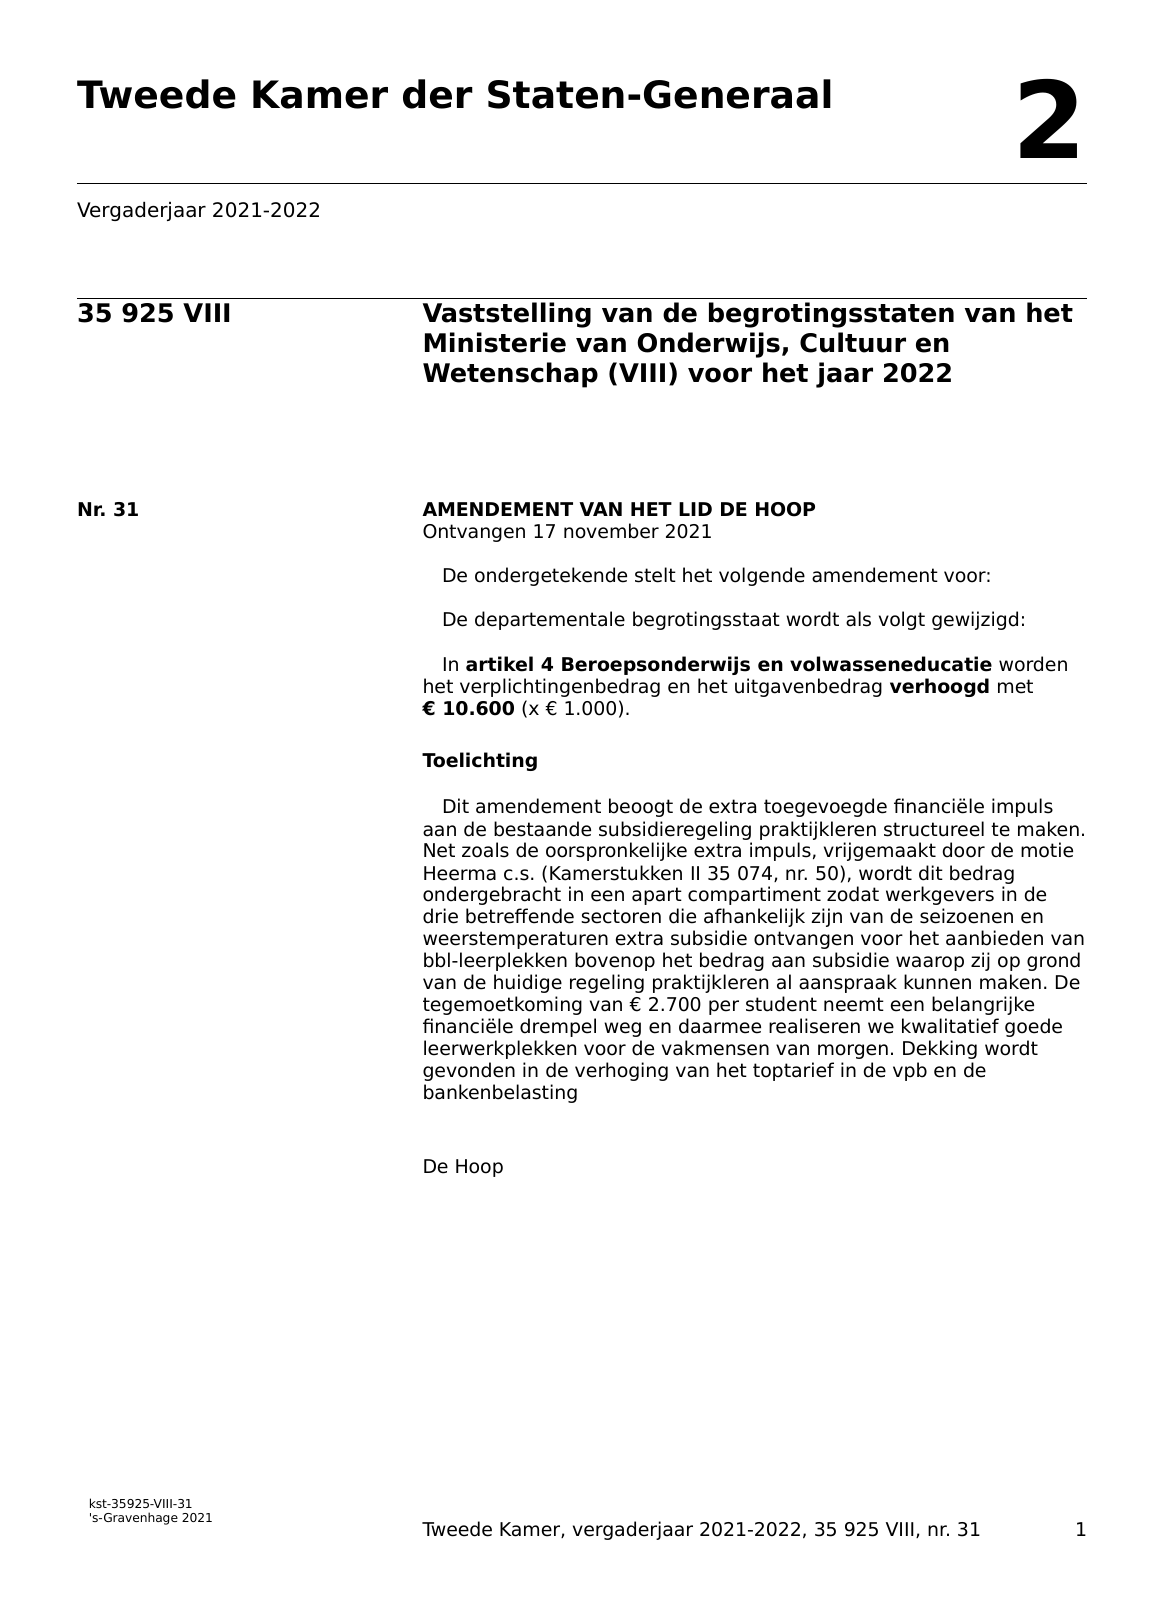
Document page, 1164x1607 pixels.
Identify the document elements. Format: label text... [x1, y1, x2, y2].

text kst-35925-VIII-31 [88, 1497, 323, 1511]
text In artikel 4 Beroepsonderwijs en volwasseneducatie worden het verplichtingenbedrag en het uitgavenbedrag verhoogd met € 10.600 (x € 1.000). [422, 653, 1087, 719]
text De ondergetekende stelt het volgende amendement voor: [422, 565, 1087, 587]
subtitle 35 925 VIII Vaststelling van de begrotingsstaten van het Ministerie van Onderwijs, Cultuur en Wetenschap (VIII) voor het jaar 2022 [77, 299, 1087, 388]
text De Hoop [422, 1134, 1087, 1178]
text Ontvangen 17 november 2021 [422, 521, 1087, 543]
text 's-Gravenhage 2021 [88, 1511, 323, 1525]
subtitle Nr. 31 AMENDEMENT VAN HET LID DE HOOP [77, 499, 1087, 521]
text Dit amendement beoogt de extra toegevoegde financiële impuls aan de bestaande subsidieregeling praktijkleren structureel te maken. Net zoals de oorspronkelijke extra impuls, vrijgemaakt door de motie Heerma c.s. (Kamerstukken II 35 074, nr. 50), wordt dit bedrag ondergebracht in een apart compartiment zodat werkgevers in de drie betreffende sectoren die afhankelijk zijn van de seizoenen en weerstemperaturen extra subsidie ontvangen voor het aanbieden van bbl-leerplekken bovenop het bedrag aan subsidie waarop zij op grond van de huidige regeling praktijkleren al aanspraak kunnen maken. De tegemoetkoming van € 2.700 per student neemt een belangrijke financiële drempel weg en daarmee realiseren we kwalitatief goede leerwerkplekken voor de vakmensen van morgen. Dekking wordt gevonden in de verhoging van het toptarief in de vpb en de bankenbelasting [422, 796, 1087, 1104]
table_header 2 [886, 59, 1087, 183]
table_header Tweede Kamer der Staten-Generaal [77, 59, 886, 183]
text De departementale begrotingsstaat wordt als volgt gewijzigd: [422, 609, 1087, 631]
subtitle Toelichting [422, 749, 1087, 771]
table_cell Vergaderjaar 2021-2022 [77, 184, 1087, 298]
